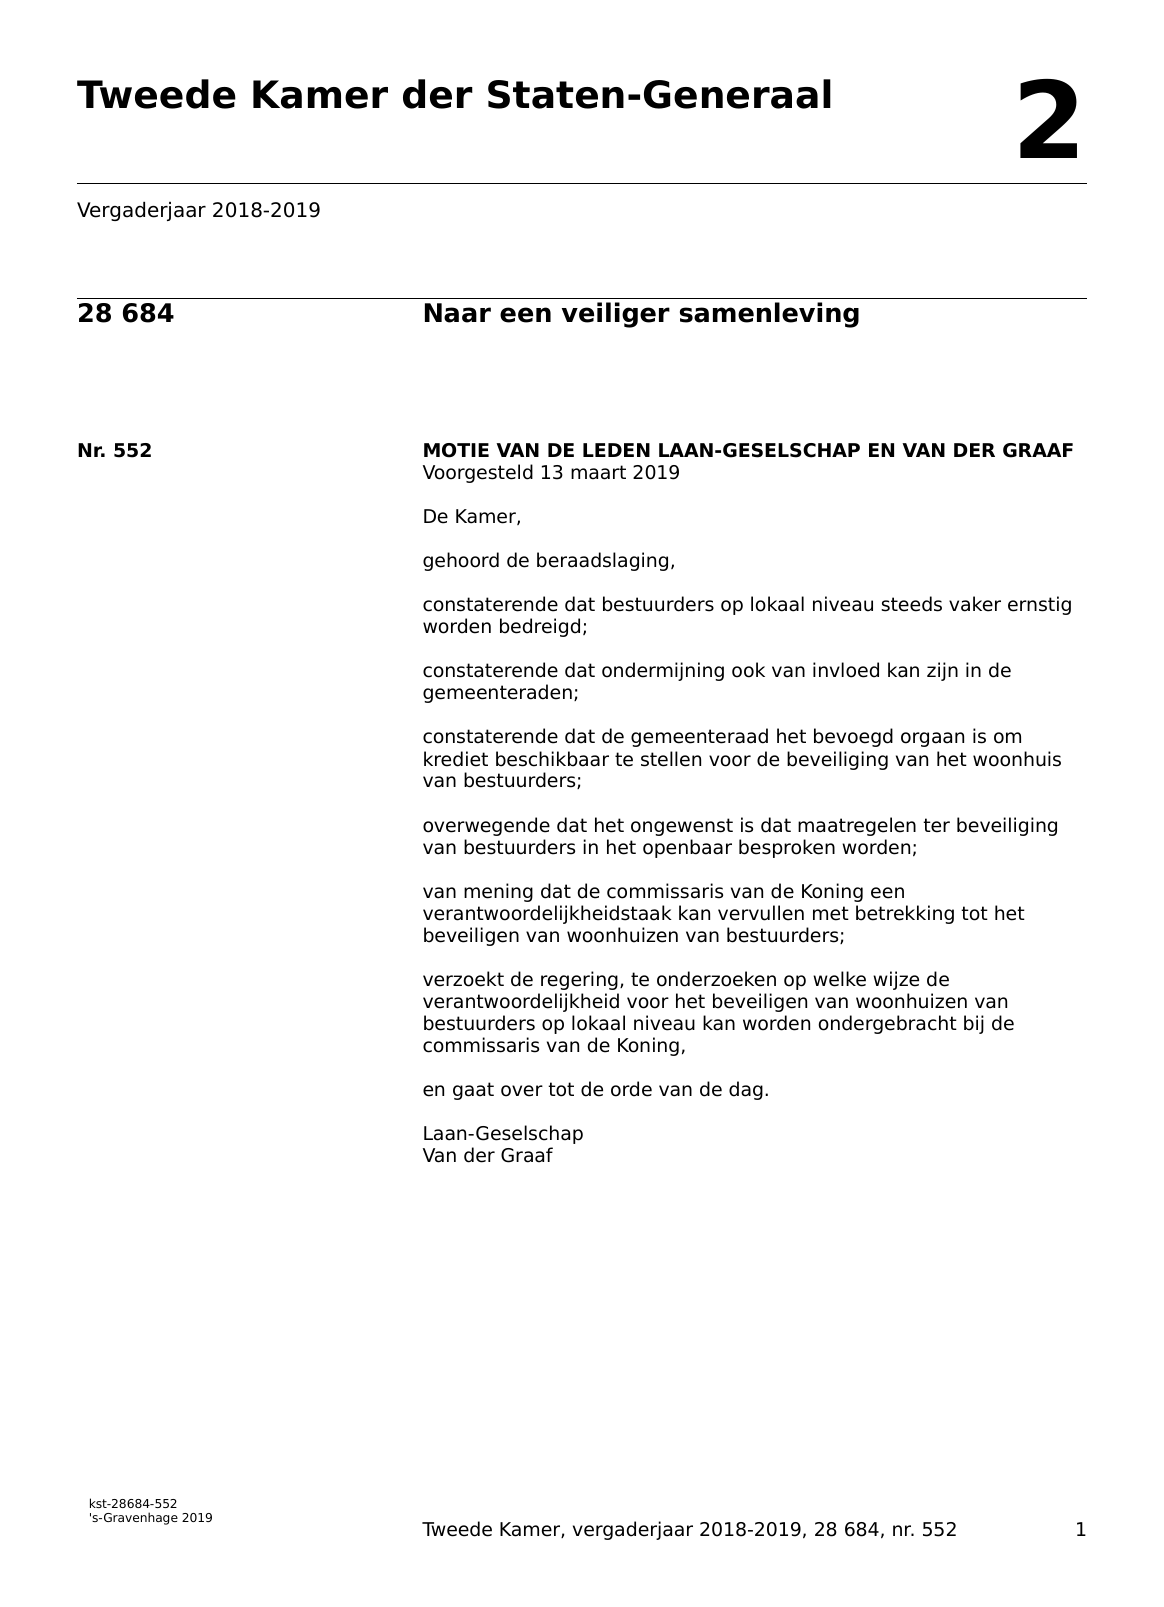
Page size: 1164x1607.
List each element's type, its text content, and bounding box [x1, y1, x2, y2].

text constaterende dat bestuurders op lokaal niveau steeds vaker ernstig worden bedreigd; [422, 594, 1087, 638]
text verzoekt de regering, te onderzoeken op welke wijze de verantwoordelijkheid voor het beveiligen van woonhuizen van bestuurders op lokaal niveau kan worden ondergebracht bij de commissaris van de Koning, [422, 969, 1087, 1057]
text en gaat over tot de orde van de dag. [422, 1079, 1087, 1101]
text overwegende dat het ongewenst is dat maatregelen ter beveiliging van bestuurders in het openbaar besproken worden; [422, 814, 1087, 858]
text Van der Graaf [422, 1145, 1087, 1167]
subtitle 28 684 Naar een veiliger samenleving [77, 299, 1087, 329]
text Voorgesteld 13 maart 2019 [422, 462, 1087, 484]
subtitle Nr. 552 MOTIE VAN DE LEDEN LAAN-GESELSCHAP EN VAN DER GRAAF [77, 440, 1087, 462]
table_header 2 [886, 59, 1087, 183]
table_header Tweede Kamer der Staten-Generaal [77, 59, 886, 183]
text 's-Gravenhage 2019 [88, 1511, 323, 1525]
text gehoord de beraadslaging, [422, 550, 1087, 572]
text van mening dat de commissaris van de Koning een verantwoordelijkheidstaak kan vervullen met betrekking tot het beveiligen van woonhuizen van bestuurders; [422, 881, 1087, 947]
text constaterende dat ondermijning ook van invloed kan zijn in de gemeenteraden; [422, 660, 1087, 704]
text De Kamer, [422, 506, 1087, 528]
text constaterende dat de gemeenteraad het bevoegd orgaan is om krediet beschikbaar te stellen voor de beveiliging van het woonhuis van bestuurders; [422, 726, 1087, 792]
text kst-28684-552 [88, 1497, 323, 1511]
table_cell Vergaderjaar 2018-2019 [77, 184, 1087, 298]
text Laan-Geselschap [422, 1123, 1087, 1145]
